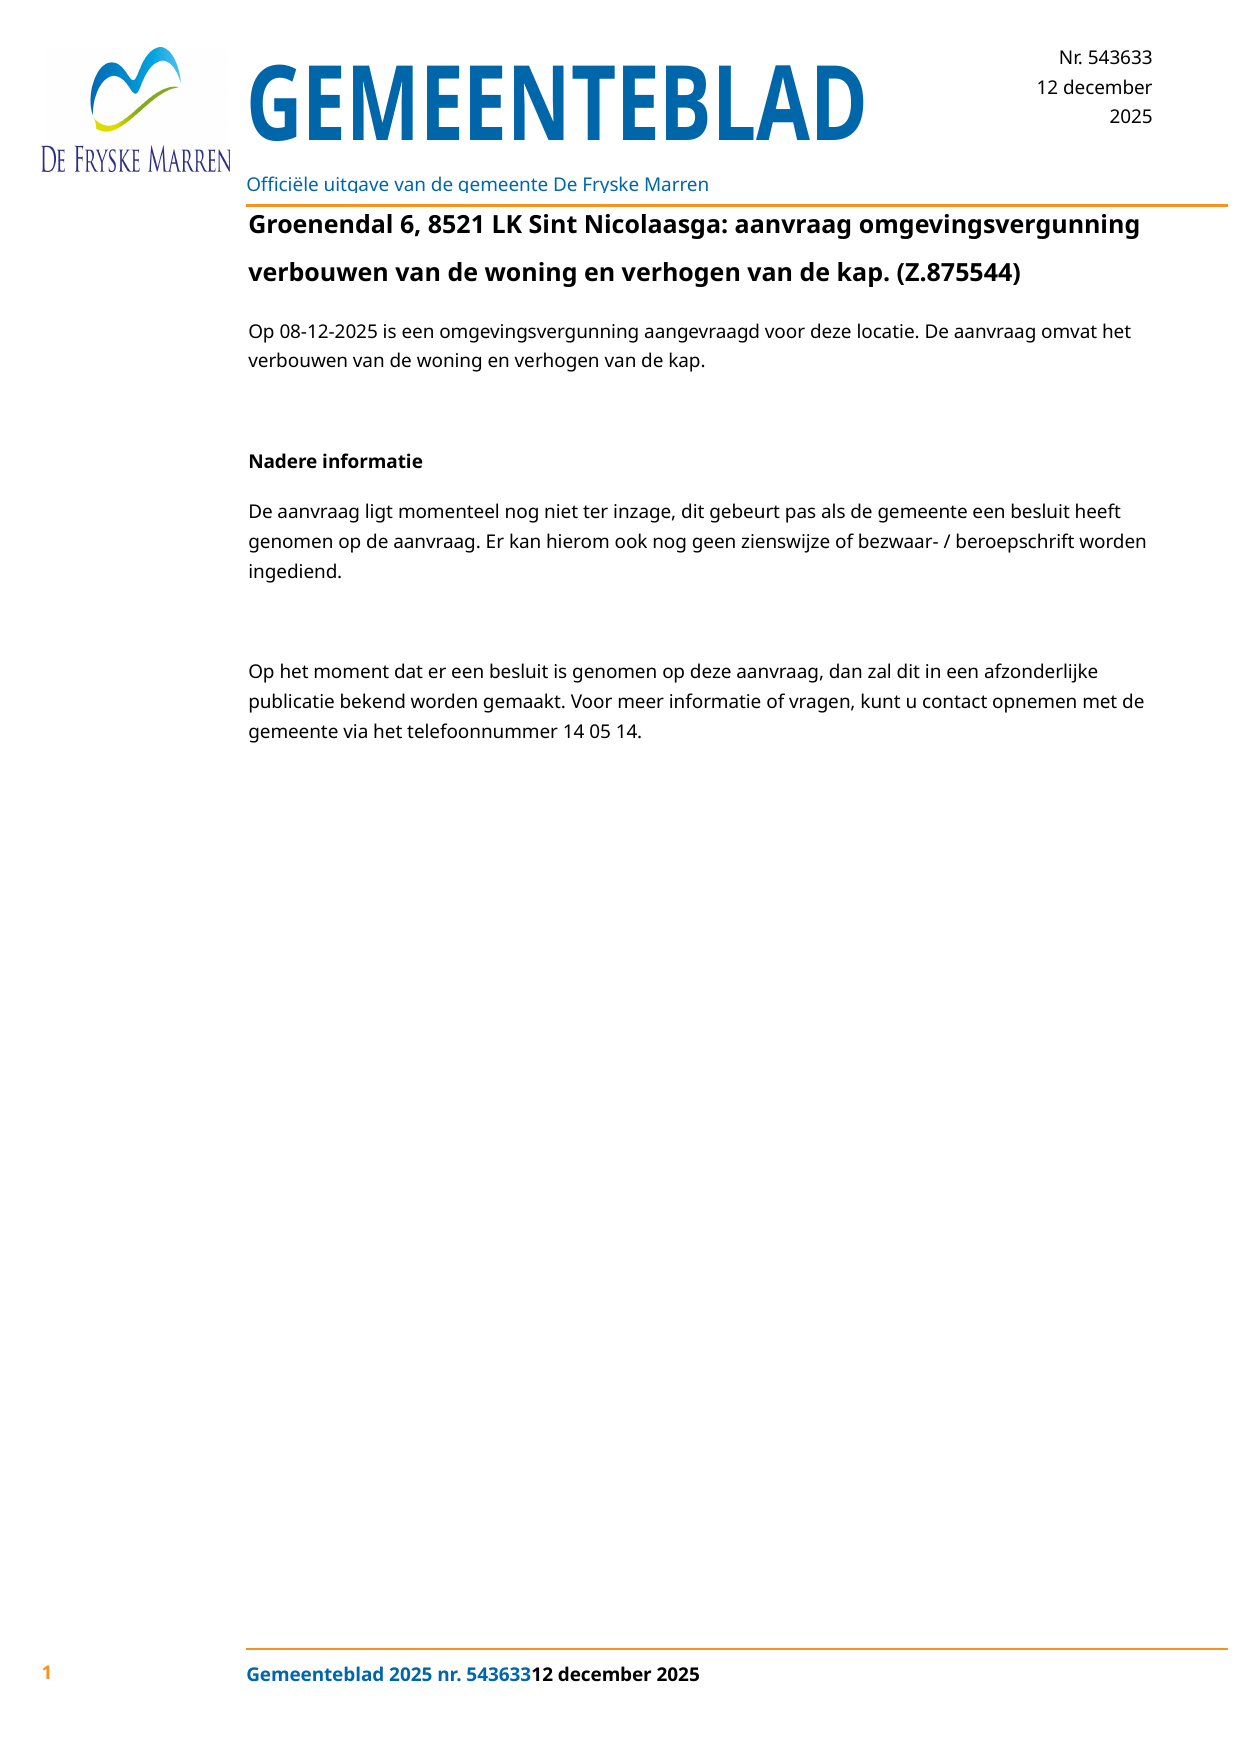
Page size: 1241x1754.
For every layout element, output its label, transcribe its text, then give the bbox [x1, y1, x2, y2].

text Op het moment dat er een besluit is genomen op deze aanvraag, dan zal dit in een afzonderlijke publicatie bekend worden gemaakt. Voor meer informatie of vragen, kunt u contact opnemen met de gemeente via het telefoonnummer 14 05 14. [248, 659, 1152, 744]
text De aanvraag ligt momenteel nog niet ter inzage, dit gebeurt pas als de gemeente een besluit heeft genomen op de aanvraag. Er kan hierom ook nog geen zienswijze of bezwaar- / beroepschrift worden ingediend. [248, 499, 1152, 584]
text Op 08-12-2025 is een omgevingsvergunning aangevraagd voor deze locatie. De aanvraag omvat het verbouwen van de woning en verhogen van de kap. [248, 318, 1152, 373]
text Groenendal 6, 8521 LK Sint Nicolaasga: aanvraag omgevingsvergunning verbouwen van de woning en verhogen van de kap. (Z.875544) [248, 207, 1152, 288]
picture [41, 47, 231, 172]
text Nadere informatie [248, 448, 1152, 474]
